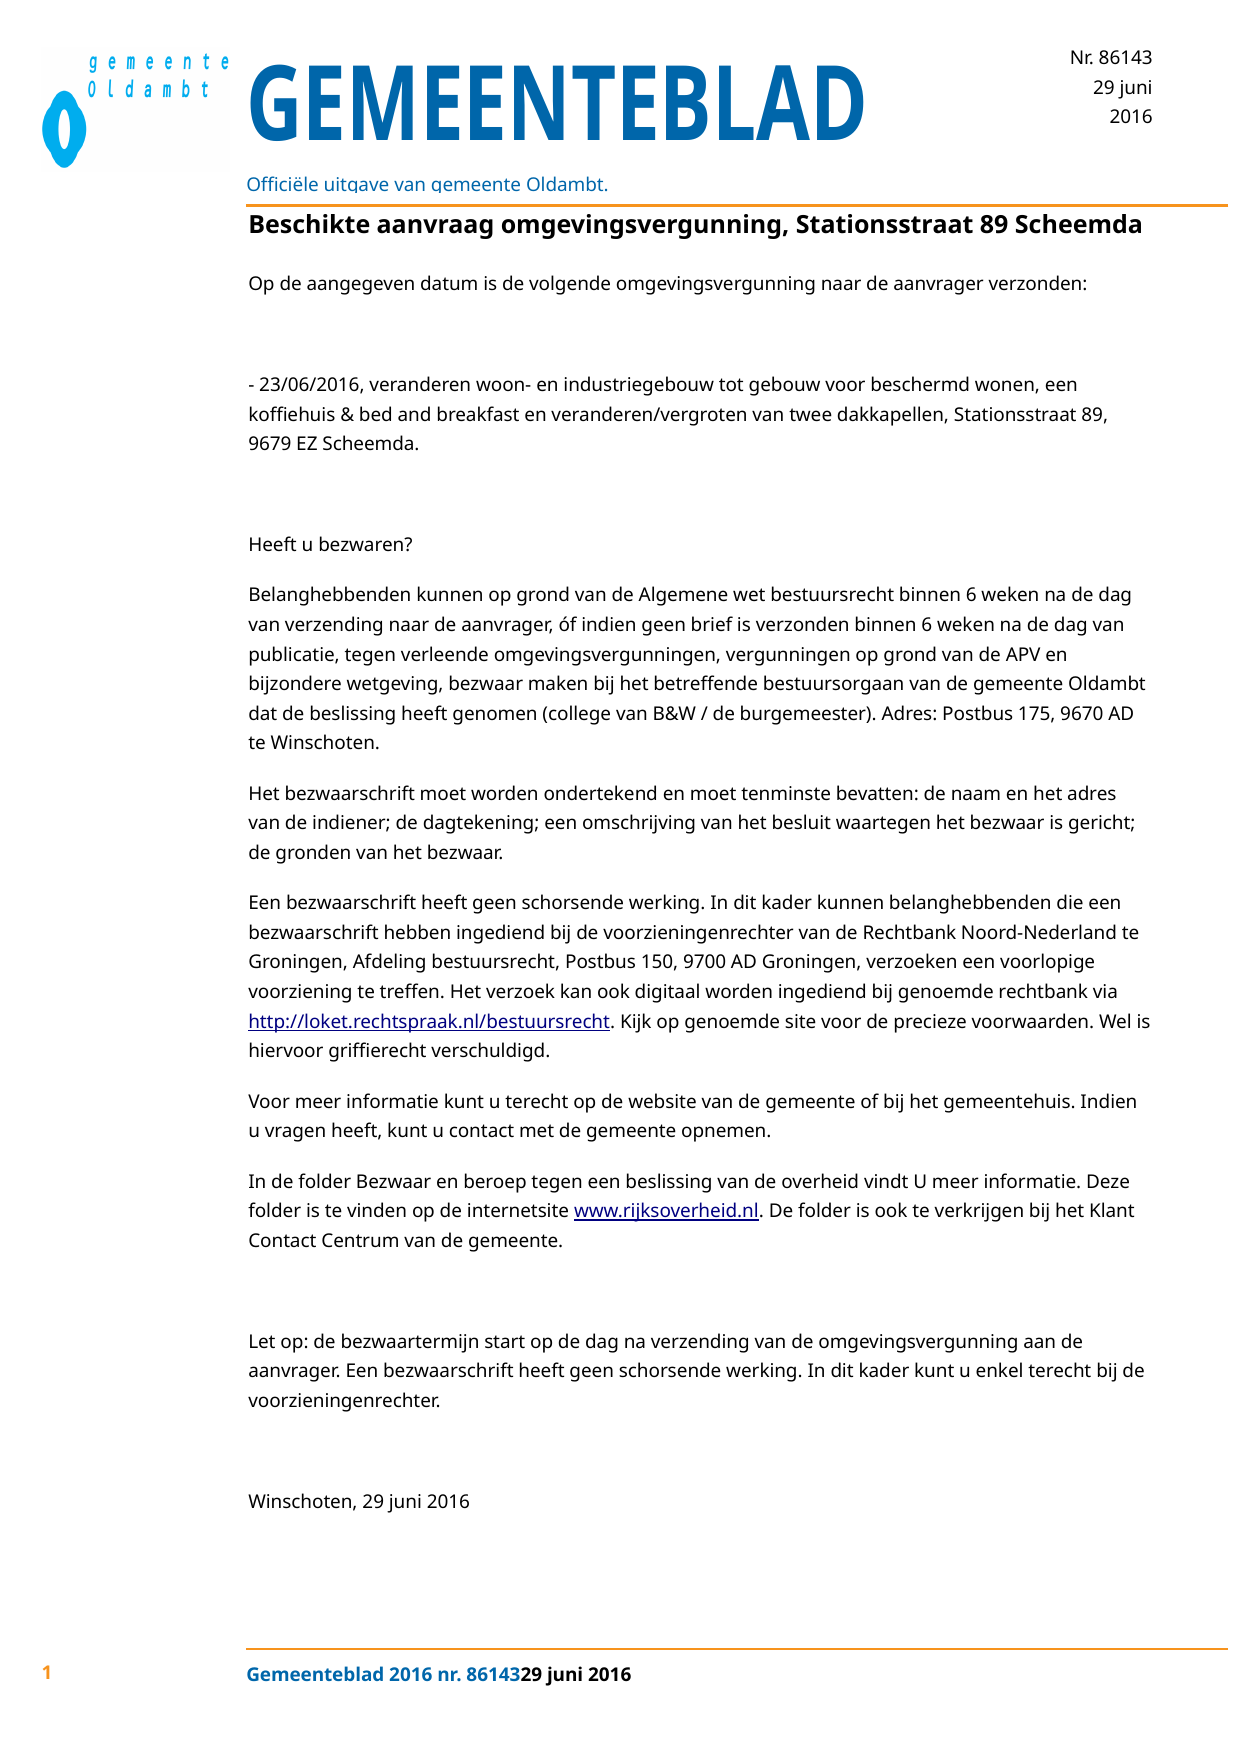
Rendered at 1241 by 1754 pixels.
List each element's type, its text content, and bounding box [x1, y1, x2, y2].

picture [41, 47, 231, 172]
text Voor meer informatie kunt u terecht op de website van de gemeente of bij het gemeentehuis. Indien u vragen heeft, kunt u contact met de gemeente opnemen. [248, 1088, 1152, 1143]
text Winschoten, 29 juni 2016 [248, 1488, 1152, 1513]
text Belanghebbenden kunnen op grond van de Algemene wet bestuursrecht binnen 6 weken na de dag van verzending naar de aanvrager, óf indien geen brief is verzonden binnen 6 weken na de dag van publicatie, tegen verleende omgevingsvergunningen, vergunningen op grond van de APV en bijzondere wetgeving, bezwaar maken bij het betreffende bestuursorgaan van de gemeente Oldambt dat de beslissing heeft genomen (college van B&W / de burgemeester). Adres: Postbus 175, 9670 AD te Winschoten. [248, 582, 1152, 755]
text In de folder Bezwaar en beroep tegen een beslissing van de overheid vindt U meer informatie. Deze folder is te vinden op de internetsite www.rijksoverheid.nl. De folder is ook te verkrijgen bij het Klant Contact Centrum van de gemeente. [248, 1168, 1152, 1253]
text Op de aangegeven datum is de volgende omgevingsvergunning naar de aanvrager verzonden: [248, 270, 1152, 296]
text Heeft u bezwaren? [248, 531, 1152, 557]
text - 23/06/2016, veranderen woon- en industriegebouw tot gebouw voor beschermd wonen, een koffiehuis & bed and breakfast en veranderen/vergroten van twee dakkapellen, Stationsstraat 89, 9679 EZ Scheemda. [248, 371, 1152, 456]
text Het bezwaarschrift moet worden ondertekend en moet tenminste bevatten: de naam en het adres van de indiener; de dagtekening; een omschrijving van het besluit waartegen het bezwaar is gericht; de gronden van het bezwaar. [248, 780, 1152, 865]
text Let op: de bezwaartermijn start op de dag na verzending van de omgevingsvergunning aan de aanvrager. Een bezwaarschrift heeft geen schorsende werking. In dit kader kunt u enkel terecht bij de voorzieningenrechter. [248, 1328, 1152, 1413]
text Beschikte aanvraag omgevingsvergunning, Stationsstraat 89 Scheemda [248, 207, 1152, 241]
text Een bezwaarschrift heeft geen schorsende werking. In dit kader kunnen belanghebbenden die een bezwaarschrift hebben ingediend bij de voorzieningenrechter van de Rechtbank Noord-Nederland te Groningen, Afdeling bestuursrecht, Postbus 150, 9700 AD Groningen, verzoeken een voorlopige voorziening te treffen. Het verzoek kan ook digitaal worden ingediend bij genoemde rechtbank via http://loket.rechtspraak.nl/bestuursrecht. Kijk op genoemde site voor de precieze voorwaarden. Wel is hiervoor griffierecht verschuldigd. [248, 889, 1152, 1063]
